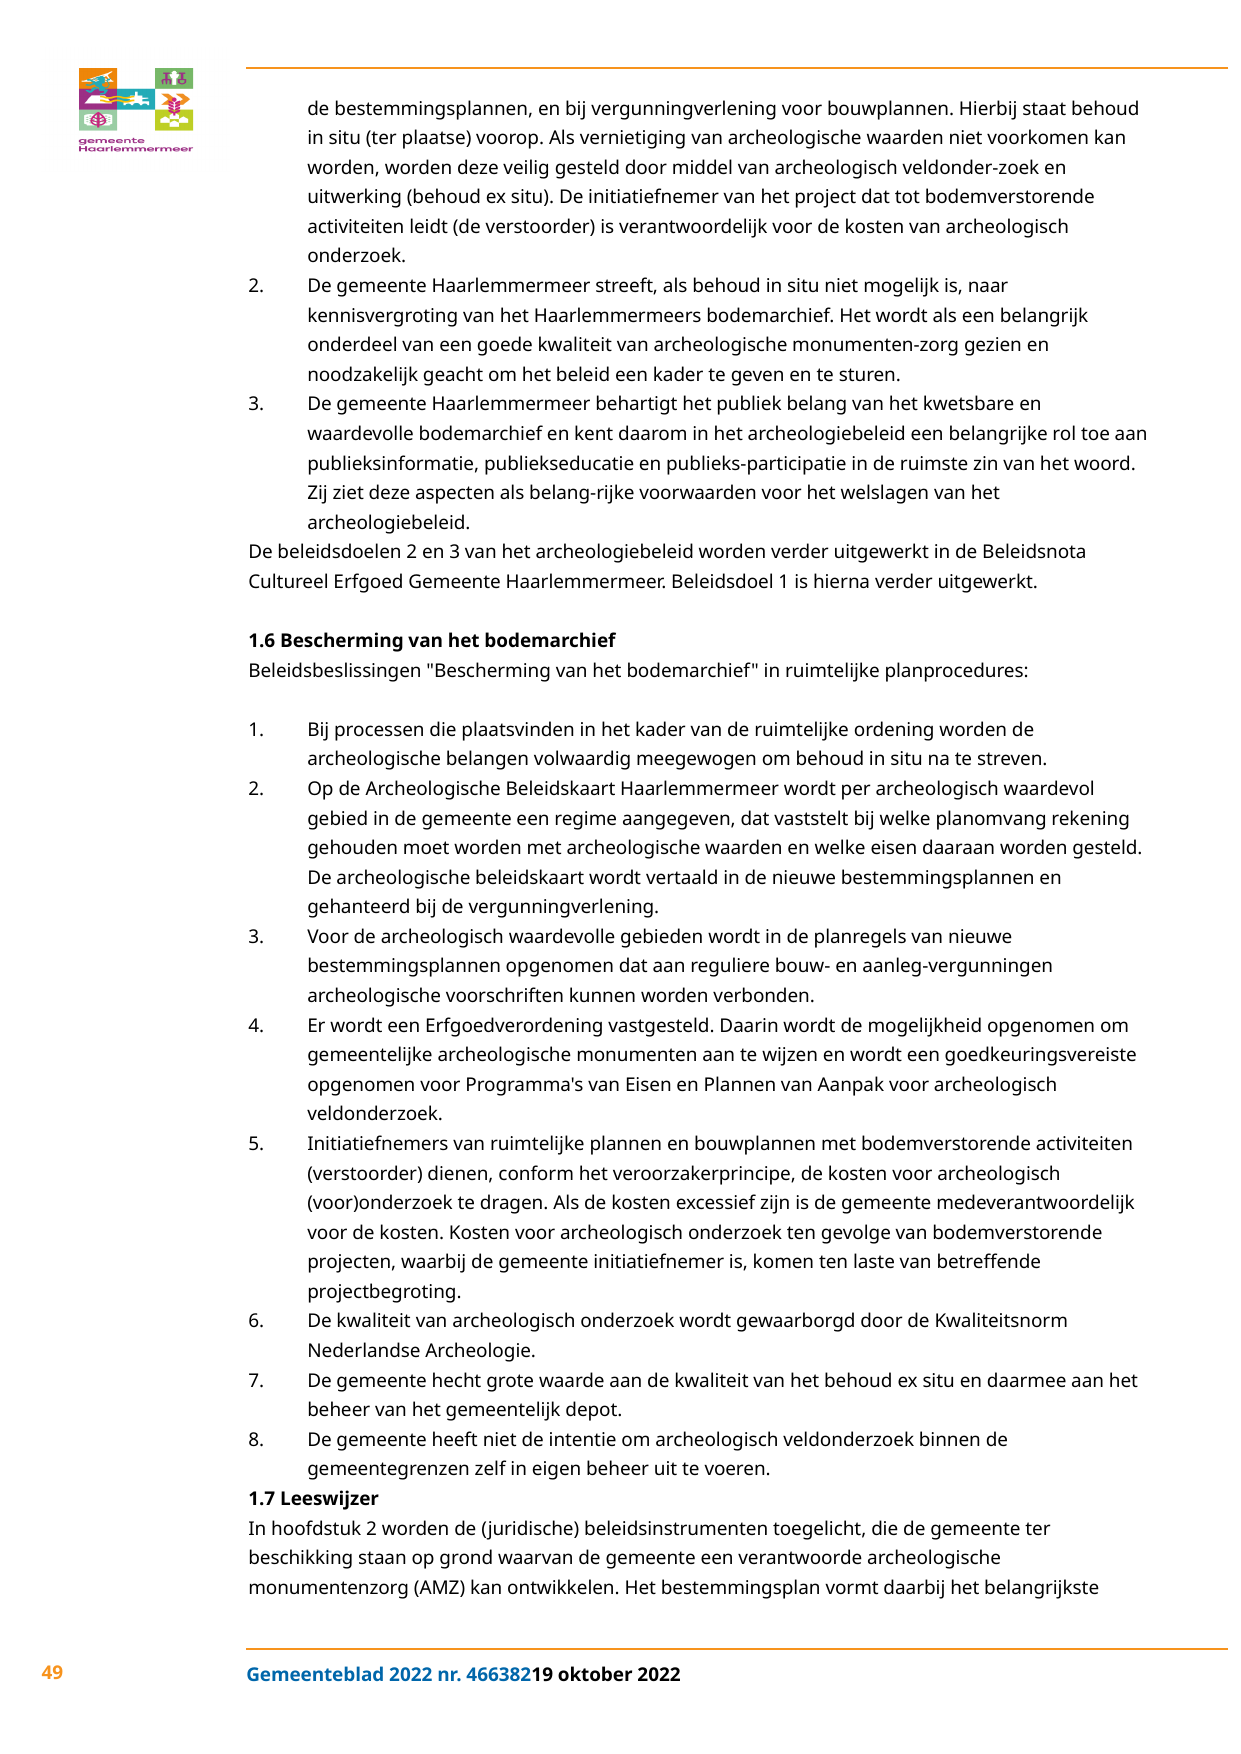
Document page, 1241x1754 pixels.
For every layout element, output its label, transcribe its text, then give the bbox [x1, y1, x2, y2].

list de bestemmingsplannen, en bij vergunningverlening voor bouwplannen. Hierbij staat behoud in situ (ter plaatse) voorop. Als vernietiging van archeologische waarden niet voorkomen kan worden, worden deze veilig gesteld door middel van archeologisch veldonder-zoek en uitwerking (behoud ex situ). De initiatiefnemer van het project dat tot bodemverstorende activiteiten leidt (de verstoorder) is verantwoordelijk voor de kosten van archeologisch onderzoek. [248, 95, 1152, 268]
list Voor de archeologisch waardevolle gebieden wordt in de planregels van nieuwe bestemmingsplannen opgenomen dat aan reguliere bouw- en aanleg-vergunningen archeologische voorschriften kunnen worden verbonden. [248, 923, 1152, 1008]
list Er wordt een Erfgoedverordening vastgesteld. Daarin wordt de mogelijkheid opgenomen om gemeentelijke archeologische monumenten aan te wijzen en wordt een goedkeuringsvereiste opgenomen voor Programma's van Eisen en Plannen van Aanpak voor archeologisch veldonderzoek. [248, 1012, 1152, 1126]
list Op de Archeologische Beleidskaart Haarlemmermeer wordt per archeologisch waardevol gebied in de gemeente een regime aangegeven, dat vaststelt bij welke planomvang rekening gehouden moet worden met archeologische waarden en welke eisen daaraan worden gesteld. De archeologische beleidskaart wordt vertaald in de nieuwe bestemmingsplannen en gehanteerd bij de vergunningverlening. [248, 775, 1152, 919]
list De kwaliteit van archeologisch onderzoek wordt gewaarborgd door de Kwaliteitsnorm Nederlandse Archeologie. [248, 1308, 1152, 1363]
list De gemeente hecht grote waarde aan de kwaliteit van het behoud ex situ en daarmee aan het beheer van het gemeentelijk depot. [248, 1367, 1152, 1422]
text Beleidsbeslissingen "Bescherming van het bodemarchief" in ruimtelijke planprocedures: [248, 657, 1152, 683]
text 1.7 Leeswijzer [248, 1485, 1152, 1511]
picture [41, 47, 231, 172]
text De beleidsdoelen 2 en 3 van het archeologiebeleid worden verder uitgewerkt in de Beleidsnota Cultureel Erfgoed Gemeente Haarlemmermeer. Beleidsdoel 1 is hierna verder uitgewerkt. [248, 538, 1152, 594]
list Initiatiefnemers van ruimtelijke plannen en bouwplannen met bodemverstorende activiteiten (verstoorder) dienen, conform het veroorzakerprincipe, de kosten voor archeologisch (voor)onderzoek te dragen. Als de kosten excessief zijn is de gemeente medeverantwoordelijk voor de kosten. Kosten voor archeologisch onderzoek ten gevolge van bodemverstorende projecten, waarbij de gemeente initiatiefnemer is, komen ten laste van betreffende projectbegroting. [248, 1130, 1152, 1304]
list De gemeente heeft niet de intentie om archeologisch veldonderzoek binnen de gemeentegrenzen zelf in eigen beheer uit te voeren. [248, 1426, 1152, 1481]
list De gemeente Haarlemmermeer streeft, als behoud in situ niet mogelijk is, naar kennisvergroting van het Haarlemmermeers bodemarchief. Het wordt als een belangrijk onderdeel van een goede kwaliteit van archeologische monumenten-zorg gezien en noodzakelijk geacht om het beleid een kader te geven en te sturen. [248, 272, 1152, 387]
list Bij processen die plaatsvinden in het kader van de ruimtelijke ordening worden de archeologische belangen volwaardig meegewogen om behoud in situ na te streven. [248, 716, 1152, 771]
text In hoofdstuk 2 worden de (juridische) beleidsinstrumenten toegelicht, die de gemeente ter beschikking staan op grond waarvan de gemeente een verantwoorde archeologische monumentenzorg (AMZ) kan ontwikkelen. Het bestemmingsplan vormt daarbij het belangrijkste [248, 1515, 1152, 1600]
text 1.6 Bescherming van het bodemarchief [248, 627, 1152, 653]
list De gemeente Haarlemmermeer behartigt het publiek belang van het kwetsbare en waardevolle bodemarchief en kent daarom in het archeologiebeleid een belangrijke rol toe aan publieksinformatie, publiekseducatie en publieks-participatie in de ruimste zin van het woord. Zij ziet deze aspecten als belang-rijke voorwaarden voor het welslagen van het archeologiebeleid. [248, 391, 1152, 535]
